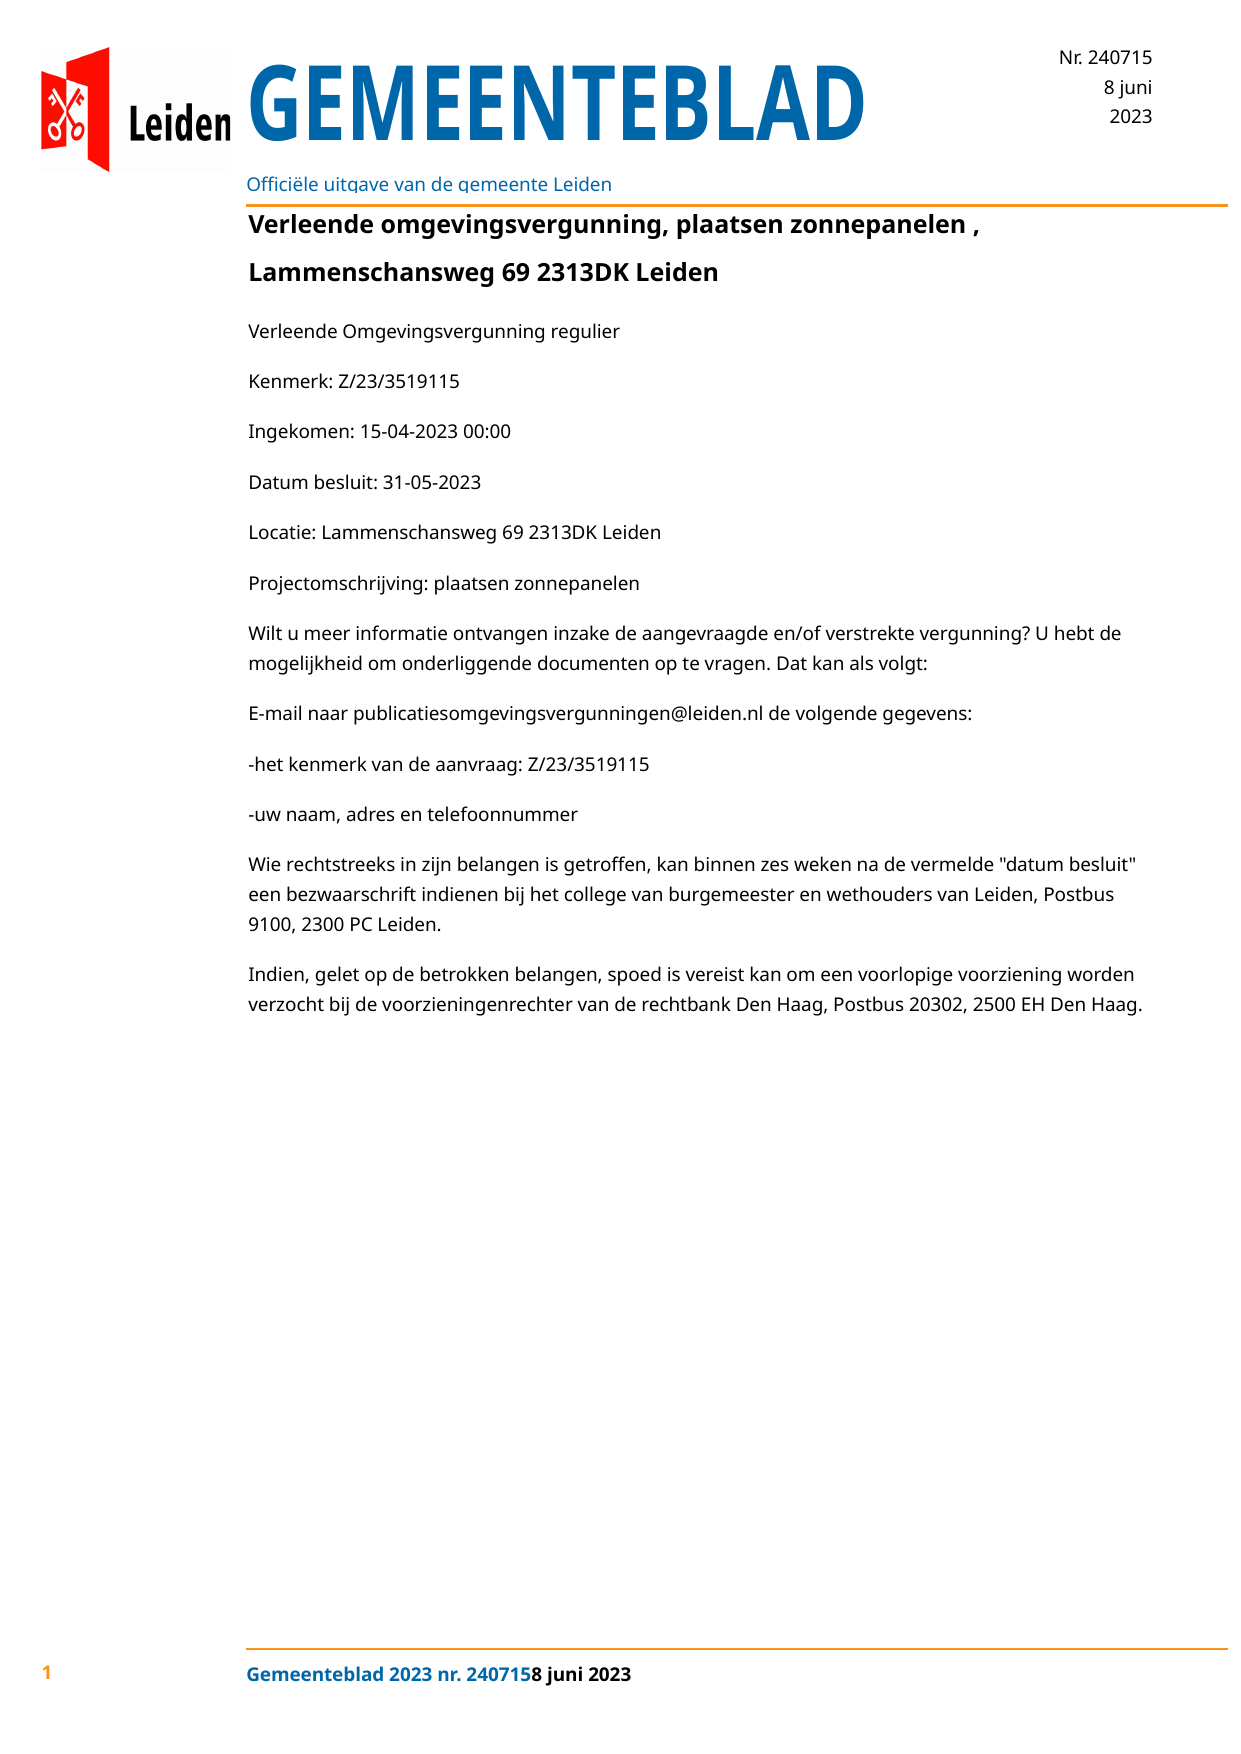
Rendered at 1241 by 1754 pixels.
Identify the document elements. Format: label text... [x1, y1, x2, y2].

text Locatie: Lammenschansweg 69 2313DK Leiden [248, 519, 1152, 545]
picture [41, 47, 231, 172]
text Wie rechtstreeks in zijn belangen is getroffen, kan binnen zes weken na de vermelde "datum besluit" een bezwaarschrift indienen bij het college van burgemeester en wethouders van Leiden, Postbus 9100, 2300 PC Leiden. [248, 852, 1152, 937]
text Datum besluit: 31-05-2023 [248, 469, 1152, 495]
text Projectomschrijving: plaatsen zonnepanelen [248, 570, 1152, 596]
text -het kenmerk van de aanvraag: Z/23/3519115 [248, 751, 1152, 777]
text Verleende Omgevingsvergunning regulier [248, 318, 1152, 344]
text Verleende omgevingsvergunning, plaatsen zonnepanelen , Lammenschansweg 69 2313DK Leiden [248, 207, 1152, 288]
text Kenmerk: Z/23/3519115 [248, 368, 1152, 394]
text Wilt u meer informatie ontvangen inzake de aangevraagde en/of verstrekte vergunning? U hebt de mogelijkheid om onderliggende documenten op te vragen. Dat kan als volgt: [248, 620, 1152, 676]
text E-mail naar publicatiesomgevingsvergunningen@leiden.nl de volgende gegevens: [248, 700, 1152, 726]
text -uw naam, adres en telefoonnummer [248, 801, 1152, 827]
text Indien, gelet op de betrokken belangen, spoed is vereist kan om een voorlopige voorziening worden verzocht bij de voorzieningenrechter van de rechtbank Den Haag, Postbus 20302, 2500 EH Den Haag. [248, 961, 1152, 1017]
text Ingekomen: 15-04-2023 00:00 [248, 419, 1152, 444]
